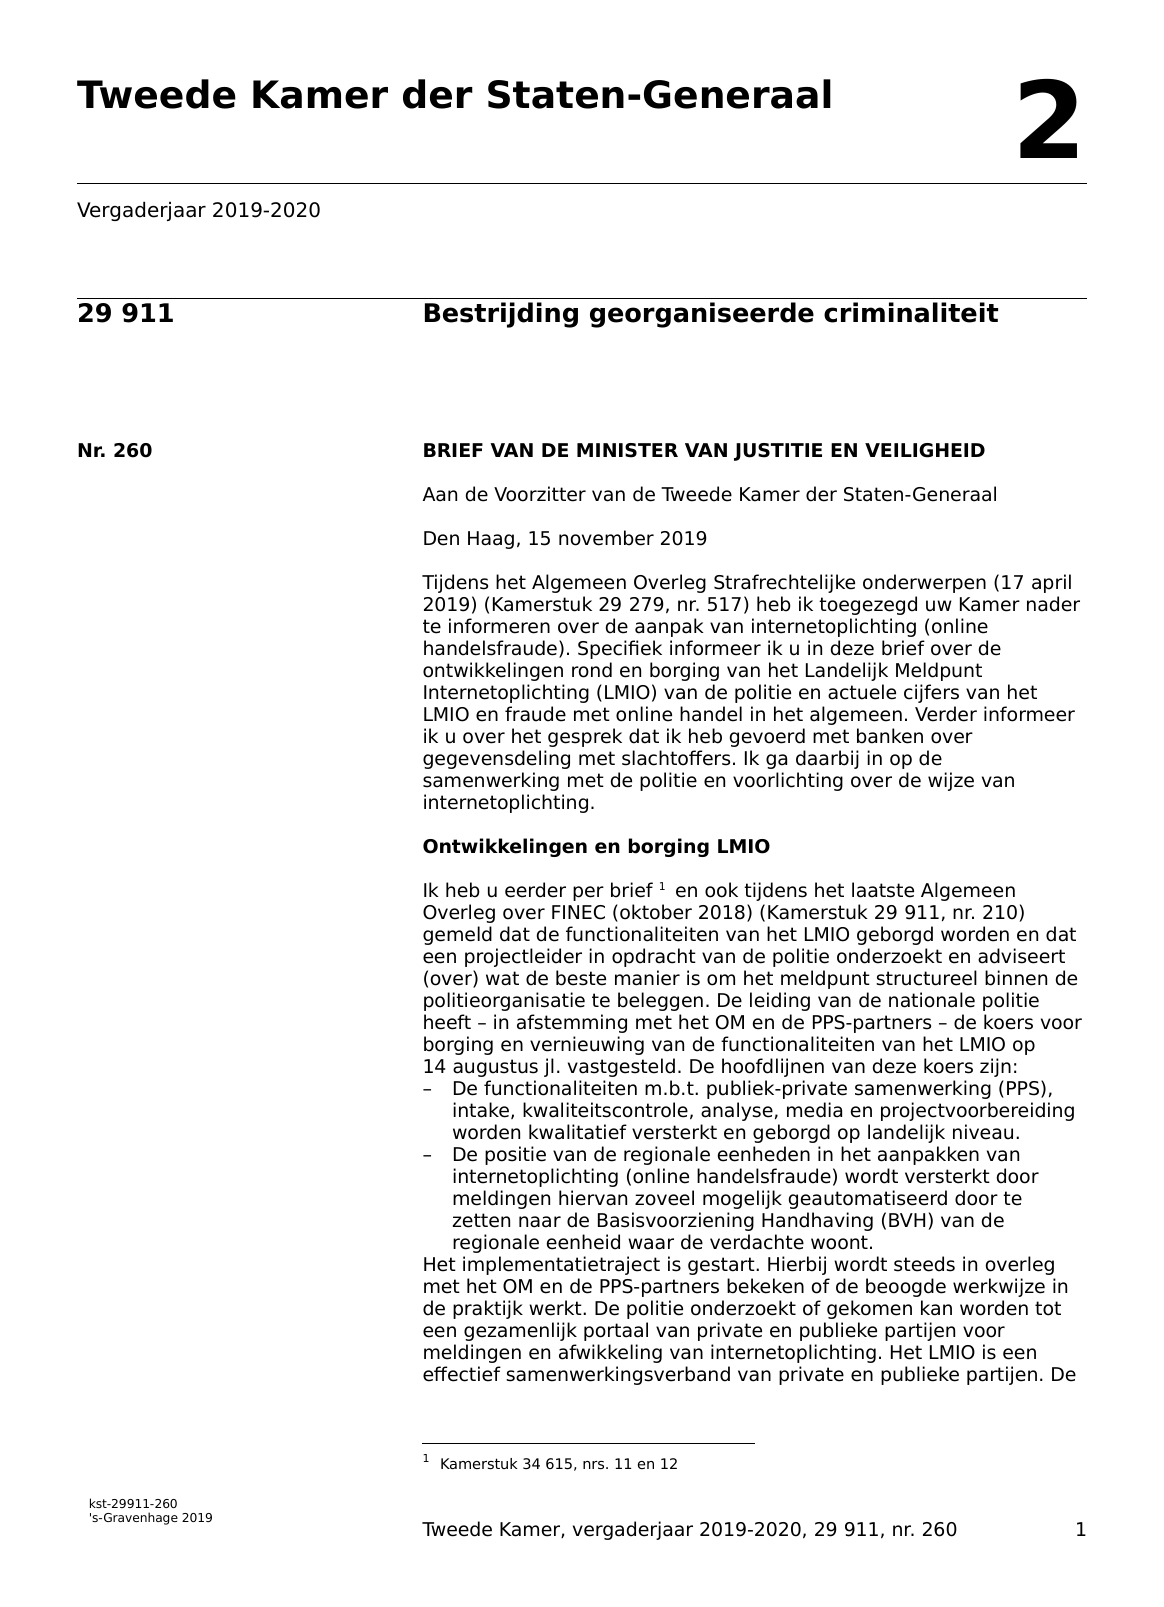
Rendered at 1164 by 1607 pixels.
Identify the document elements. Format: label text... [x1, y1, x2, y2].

text Ik heb u eerder per brief en ook tijdens het laatste Algemeen Overleg over FINEC (oktober 2018) (Kamerstuk 29 911, nr. 210) gemeld dat de functionaliteiten van het LMIO geborgd worden en dat een projectleider in opdracht van de politie onderzoekt en adviseert (over) wat de beste manier is om het meldpunt structureel binnen de politieorganisatie te beleggen. De leiding van de nationale politie heeft – in afstemming met het OM en de PPS-partners – de koers voor borging en vernieuwing van de functionaliteiten van het LMIO op 14 augustus jl. vastgesteld. De hoofdlijnen van deze koers zijn: [422, 880, 1087, 1078]
text kst-29911-260 [88, 1497, 323, 1511]
subtitle Nr. 260 BRIEF VAN DE MINISTER VAN JUSTITIE EN VEILIGHEID [77, 440, 1087, 462]
text Kamerstuk 34 615, nrs. 11 en 12 [422, 1452, 1087, 1474]
text – De positie van de regionale eenheden in het aanpakken van internetoplichting (online handelsfraude) wordt versterkt door meldingen hiervan zoveel mogelijk geautomatiseerd door te zetten naar de Basisvoorziening Handhaving (BVH) van de regionale eenheid waar de verdachte woont. [422, 1144, 1087, 1254]
table_cell Vergaderjaar 2019-2020 [77, 184, 1087, 298]
text Den Haag, 15 november 2019 [422, 528, 1087, 550]
text – De functionaliteiten m.b.t. publiek-private samenwerking (PPS), intake, kwaliteitscontrole, analyse, media en projectvoorbereiding worden kwalitatief versterkt en geborgd op landelijk niveau. [422, 1078, 1087, 1144]
table_header 2 [886, 59, 1087, 183]
text 's-Gravenhage 2019 [88, 1511, 323, 1525]
text Het implementatietraject is gestart. Hierbij wordt steeds in overleg met het OM en de PPS-partners bekeken of de beoogde werkwijze in de praktijk werkt. De politie onderzoekt of gekomen kan worden tot een gezamenlijk portaal van private en publieke partijen voor meldingen en afwikkeling van internetoplichting. Het LMIO is een effectief samenwerkingsverband van private en publieke partijen. De [422, 1254, 1087, 1386]
subtitle 29 911 Bestrijding georganiseerde criminaliteit [77, 299, 1087, 329]
table_header Tweede Kamer der Staten-Generaal [77, 59, 886, 183]
subtitle Ontwikkelingen en borging LMIO [422, 836, 1087, 858]
text Aan de Voorzitter van de Tweede Kamer der Staten-Generaal [422, 484, 1087, 506]
text Tijdens het Algemeen Overleg Strafrechtelijke onderwerpen (17 april 2019) (Kamerstuk 29 279, nr. 517) heb ik toegezegd uw Kamer nader te informeren over de aanpak van internetoplichting (online handelsfraude). Specifiek informeer ik u in deze brief over de ontwikkelingen rond en borging van het Landelijk Meldpunt Internetoplichting (LMIO) van de politie en actuele cijfers van het LMIO en fraude met online handel in het algemeen. Verder informeer ik u over het gesprek dat ik heb gevoerd met banken over gegevensdeling met slachtoffers. Ik ga daarbij in op de samenwerking met de politie en voorlichting over de wijze van internetoplichting. [422, 572, 1087, 814]
